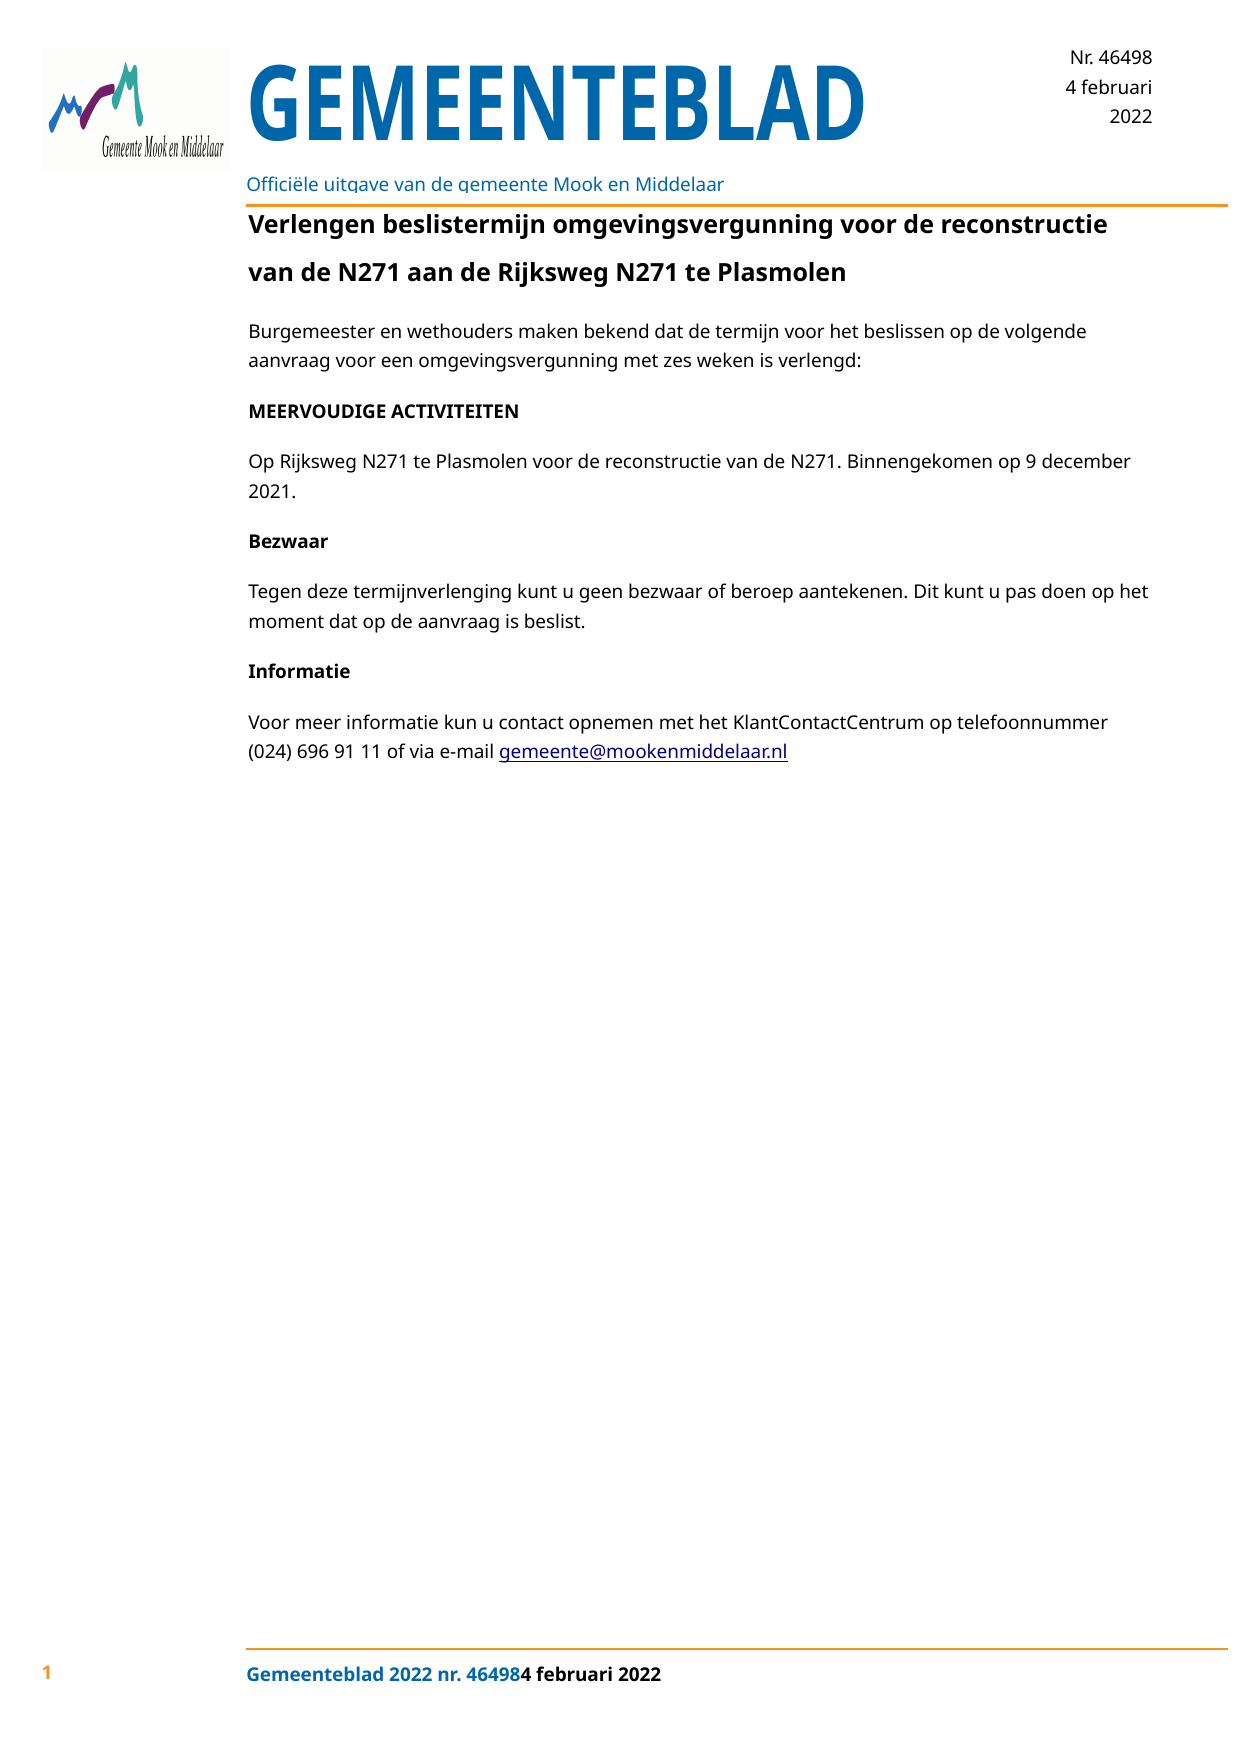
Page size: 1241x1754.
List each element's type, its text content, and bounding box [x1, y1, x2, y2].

text Op Rijksweg N271 te Plasmolen voor de reconstructie van de N271. Binnengekomen op 9 december 2021. [248, 448, 1152, 504]
picture [41, 47, 231, 172]
text Tegen deze termijnverlenging kunt u geen bezwaar of beroep aantekenen. Dit kunt u pas doen op het moment dat op de aanvraag is beslist. [248, 579, 1152, 634]
text Informatie [248, 659, 1152, 684]
text Voor meer informatie kun u contact opnemen met het KlantContactCentrum op telefoonnummer (024) 696 91 11 of via e-mail gemeente@mookenmiddelaar.nl [248, 709, 1152, 764]
text Verlengen beslistermijn omgevingsvergunning voor de reconstructie van de N271 aan de Rijksweg N271 te Plasmolen [248, 207, 1152, 288]
text Burgemeester en wethouders maken bekend dat de termijn voor het beslissen op de volgende aanvraag voor een omgevingsvergunning met zes weken is verlengd: [248, 318, 1152, 373]
text Bezwaar [248, 528, 1152, 554]
text MEERVOUDIGE ACTIVITEITEN [248, 398, 1152, 424]
